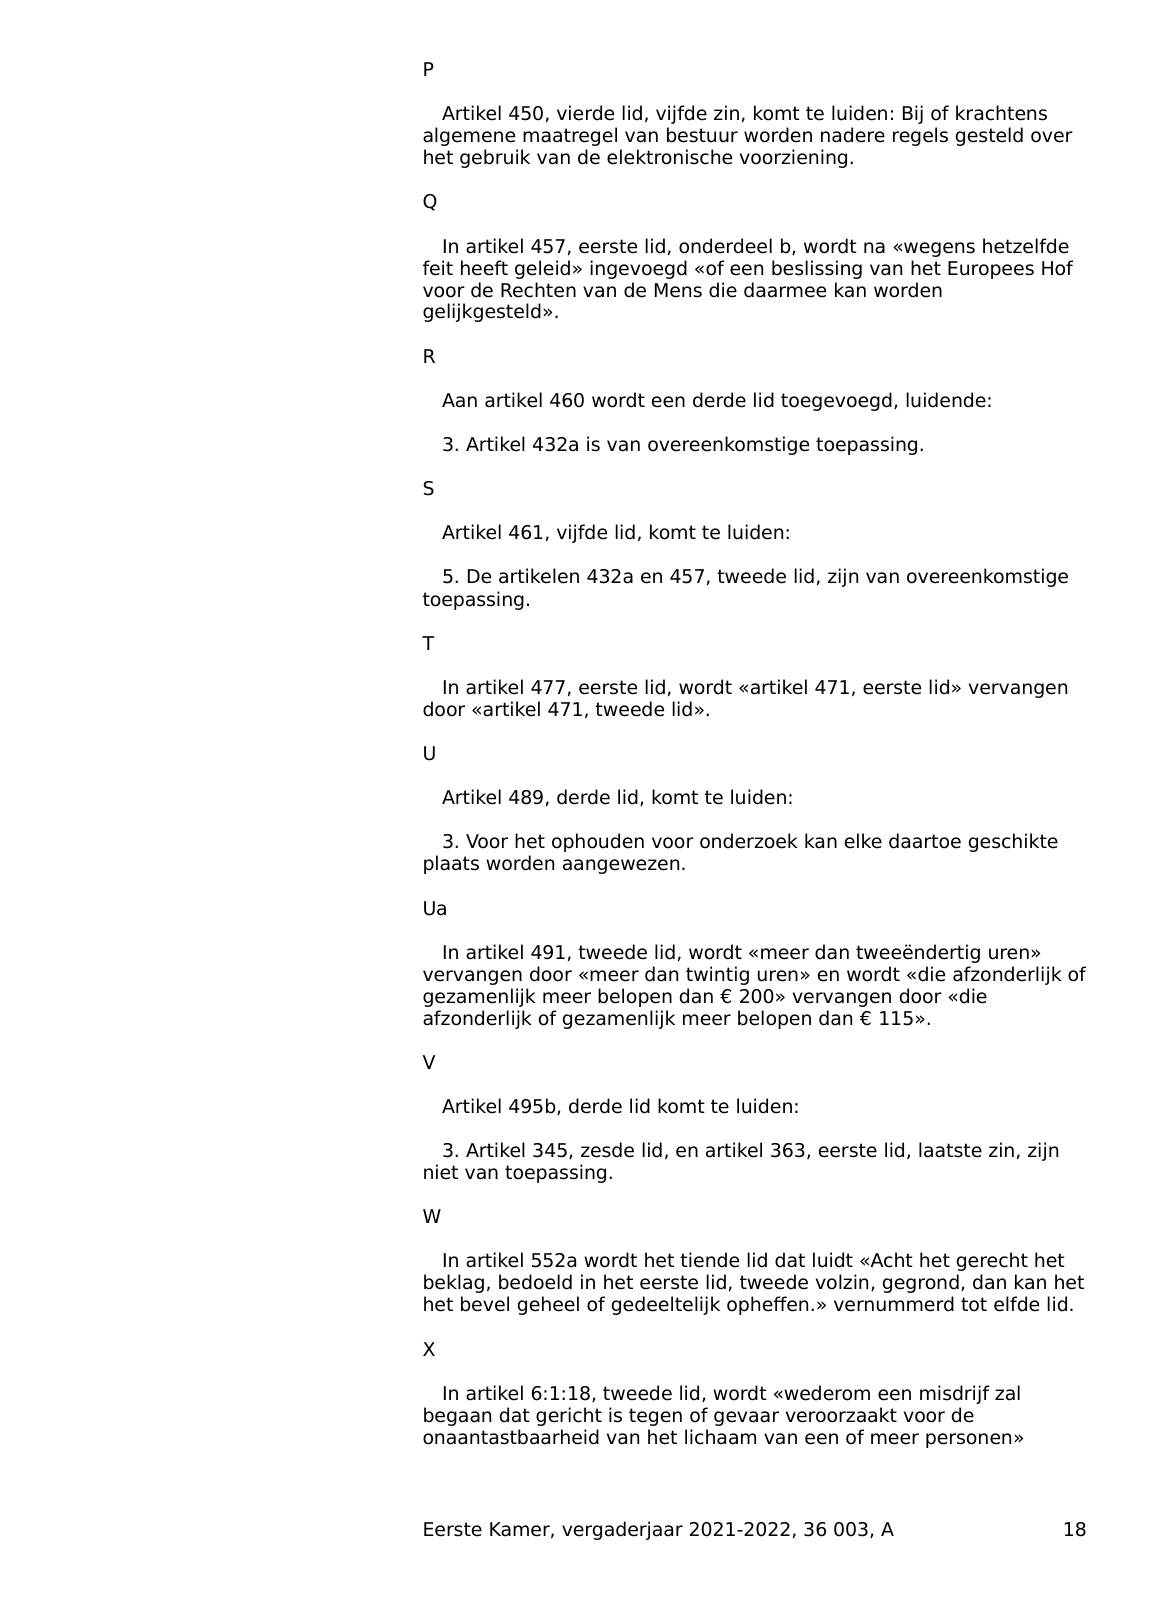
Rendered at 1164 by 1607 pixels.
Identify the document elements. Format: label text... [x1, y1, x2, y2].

text T [422, 633, 1087, 654]
text Aan artikel 460 wordt een derde lid toegevoegd, luidende: [422, 390, 1087, 412]
text 3. Voor het ophouden voor onderzoek kan elke daartoe geschikte plaats worden aangewezen. [422, 831, 1087, 875]
text 5. De artikelen 432a en 457, tweede lid, zijn van overeenkomstige toepassing. [422, 566, 1087, 610]
text In artikel 491, tweede lid, wordt «meer dan tweeëndertig uren» vervangen door «meer dan twintig uren» en wordt «die afzonderlijk of gezamenlijk meer belopen dan € 200» vervangen door «die afzonderlijk of gezamenlijk meer belopen dan € 115». [422, 942, 1087, 1029]
text Artikel 489, derde lid, komt te luiden: [422, 787, 1087, 809]
text In artikel 552a wordt het tiende lid dat luidt «Acht het gerecht het beklag, bedoeld in het eerste lid, tweede volzin, gegrond, dan kan het het bevel geheel of gedeeltelijk opheffen.» vernummerd tot elfde lid. [422, 1250, 1087, 1316]
text V [422, 1052, 1087, 1074]
text Ua [422, 897, 1087, 919]
text In artikel 6:1:18, tweede lid, wordt «wederom een misdrijf zal begaan dat gericht is tegen of gevaar veroorzaakt voor de onaantastbaarheid van het lichaam van een of meer personen» [422, 1383, 1087, 1448]
text U [422, 743, 1087, 765]
text Artikel 450, vierde lid, vijfde zin, komt te luiden: Bij of krachtens algemene maatregel van bestuur worden nadere regels gesteld over het gebruik van de elektronische voorziening. [422, 103, 1087, 169]
text W [422, 1206, 1087, 1228]
text In artikel 477, eerste lid, wordt «artikel 471, eerste lid» vervangen door «artikel 471, tweede lid». [422, 677, 1087, 721]
text S [422, 478, 1087, 500]
text P [422, 59, 1087, 81]
text R [422, 346, 1087, 368]
text X [422, 1338, 1087, 1360]
text In artikel 457, eerste lid, onderdeel b, wordt na «wegens hetzelfde feit heeft geleid» ingevoegd «of een beslissing van het Europees Hof voor de Rechten van de Mens die daarmee kan worden gelijkgesteld». [422, 236, 1087, 323]
text Artikel 495b, derde lid komt te luiden: [422, 1096, 1087, 1118]
text Q [422, 191, 1087, 213]
text 3. Artikel 432a is van overeenkomstige toepassing. [422, 434, 1087, 456]
text 3. Artikel 345, zesde lid, en artikel 363, eerste lid, laatste zin, zijn niet van toepassing. [422, 1140, 1087, 1184]
text Artikel 461, vijfde lid, komt te luiden: [422, 522, 1087, 544]
